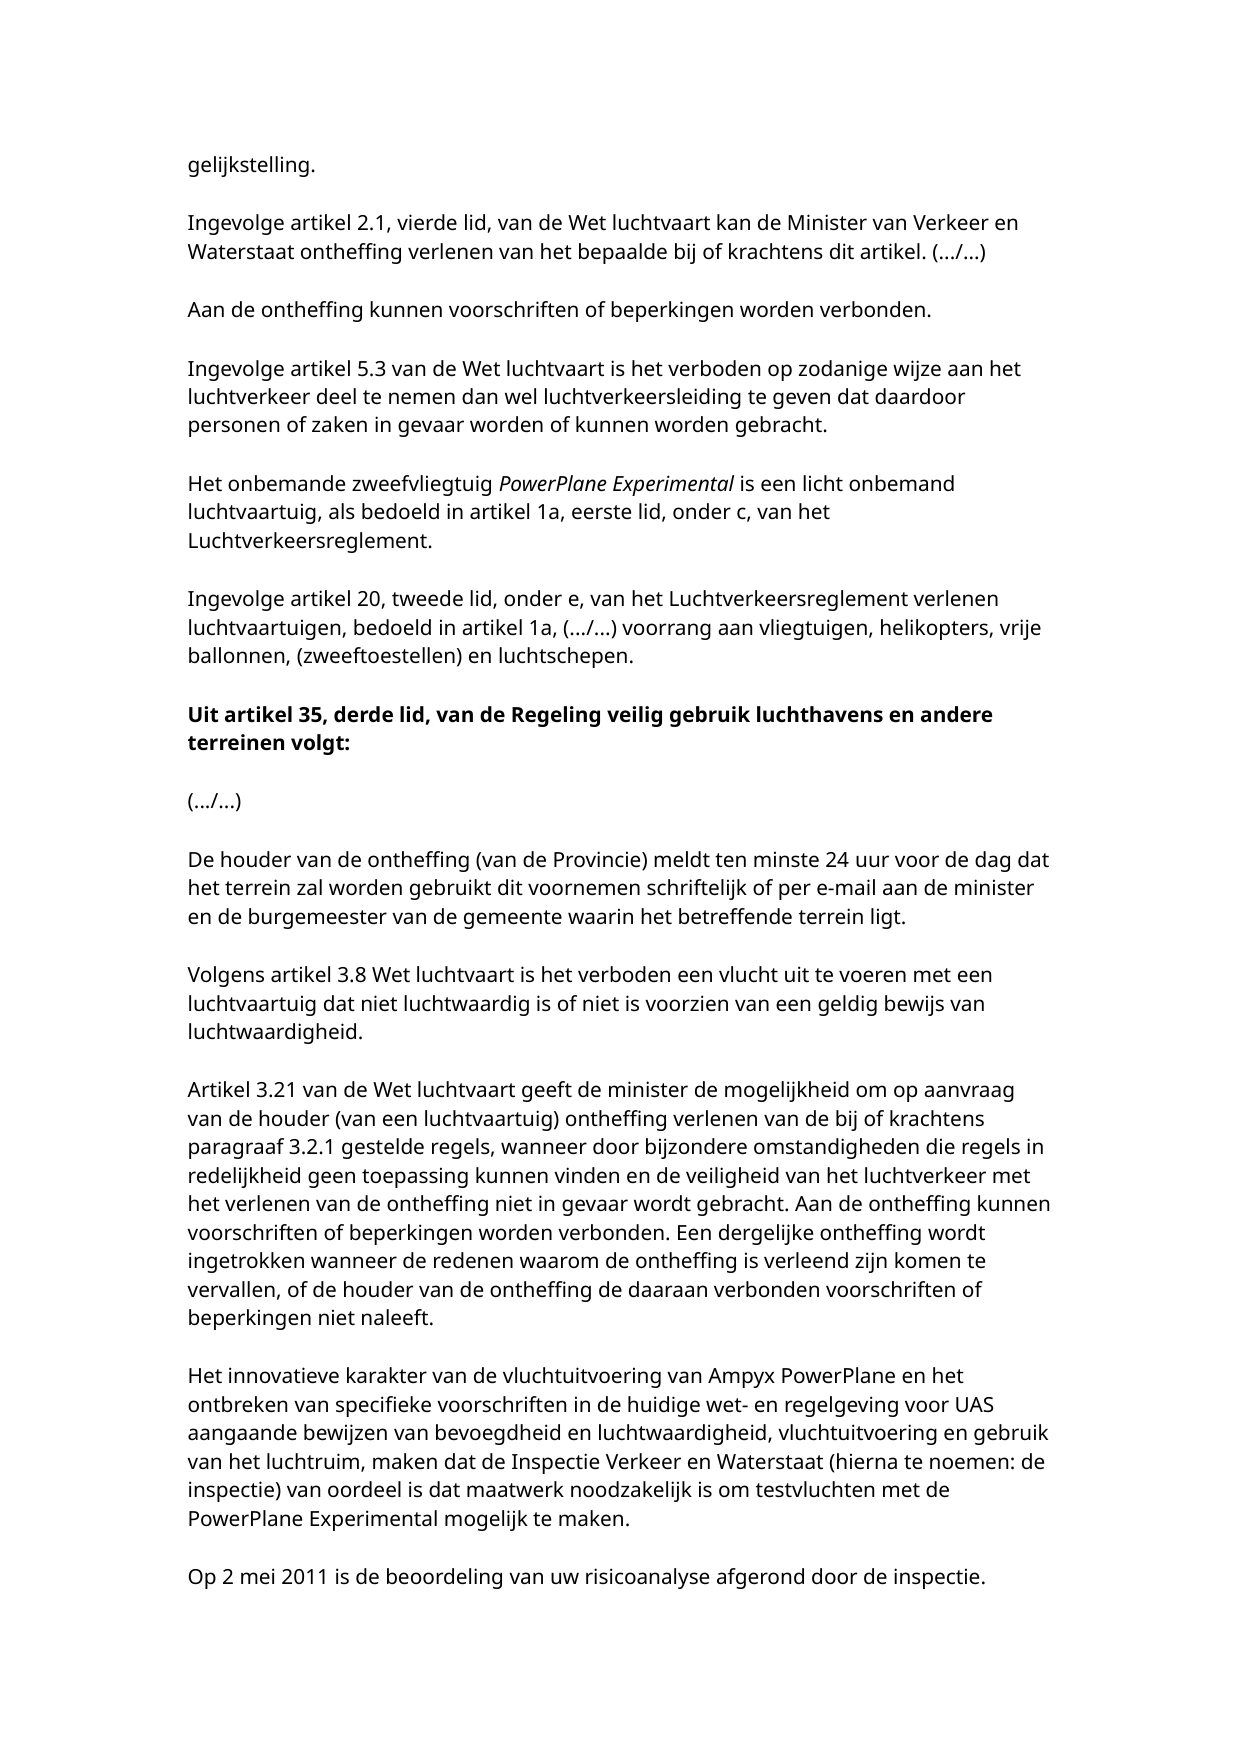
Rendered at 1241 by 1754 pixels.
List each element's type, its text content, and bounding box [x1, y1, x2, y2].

text De houder van de ontheffing (van de Provincie) meldt ten minste 24 uur voor de dag dat het terrein zal worden gebruikt dit voornemen schriftelijk of per e-mail aan de minister en de burgemeester van de gemeente waarin het betreffende terrein ligt. [187, 845, 1053, 930]
text Het innovatieve karakter van de vluchtuitvoering van Ampyx PowerPlane en het ontbreken van specifieke voorschriften in de huidige wet- en regelgeving voor UAS aangaande bewijzen van bevoegdheid en luchtwaardigheid, vluchtuitvoering en gebruik van het luchtruim, maken dat de Inspectie Verkeer en Waterstaat (hierna te noemen: de inspectie) van oordeel is dat maatwerk noodzakelijk is om testvluchten met de PowerPlane Experimental mogelijk te maken. [187, 1362, 1053, 1532]
text Ingevolge artikel 20, tweede lid, onder e, van het Luchtverkeersreglement verlenen luchtvaartuigen, bedoeld in artikel 1a, (.../...) voorrang aan vliegtuigen, helikopters, vrije ballonnen, (zweeftoestellen) en luchtschepen. [187, 584, 1053, 670]
text Volgens artikel 3.8 Wet luchtvaart is het verboden een vlucht uit te voeren met een luchtvaartuig dat niet luchtwaardig is of niet is voorzien van een geldig bewijs van luchtwaardigheid. [187, 960, 1053, 1046]
text (.../...) [187, 787, 1053, 815]
text Uit artikel 35, derde lid, van de Regeling veilig gebruik luchthavens en andere terreinen volgt: [187, 700, 1053, 757]
text Aan de ontheffing kunnen voorschriften of beperkingen worden verbonden. [187, 295, 1053, 324]
text Op 2 mei 2011 is de beoordeling van uw risicoanalyse afgerond door de inspectie. [187, 1562, 1053, 1591]
text Ingevolge artikel 5.3 van de Wet luchtvaart is het verboden op zodanige wijze aan het luchtverkeer deel te nemen dan wel luchtverkeersleiding te geven dat daardoor personen of zaken in gevaar worden of kunnen worden gebracht. [187, 354, 1053, 439]
text Het onbemande zweefvliegtuig PowerPlane Experimental is een licht onbemand luchtvaartuig, als bedoeld in artikel 1a, eerste lid, onder c, van het Luchtverkeersreglement. [187, 469, 1053, 554]
text gelijkstelling. [187, 150, 1053, 178]
text Artikel 3.21 van de Wet luchtvaart geeft de minister de mogelijkheid om op aanvraag van de houder (van een luchtvaartuig) ontheffing verlenen van de bij of krachtens paragraaf 3.2.1 gestelde regels, wanneer door bijzondere omstandigheden die regels in redelijkheid geen toepassing kunnen vinden en de veiligheid van het luchtverkeer met het verlenen van de ontheffing niet in gevaar wordt gebracht. Aan de ontheffing kunnen voorschriften of beperkingen worden verbonden. Een dergelijke ontheffing wordt ingetrokken wanneer de redenen waarom de ontheffing is verleend zijn komen te vervallen, of de houder van de ontheffing de daaraan verbonden voorschriften of beperkingen niet naleeft. [187, 1076, 1053, 1332]
text Ingevolge artikel 2.1, vierde lid, van de Wet luchtvaart kan de Minister van Verkeer en Waterstaat ontheffing verlenen van het bepaalde bij of krachtens dit artikel. (.../...) [187, 208, 1053, 265]
